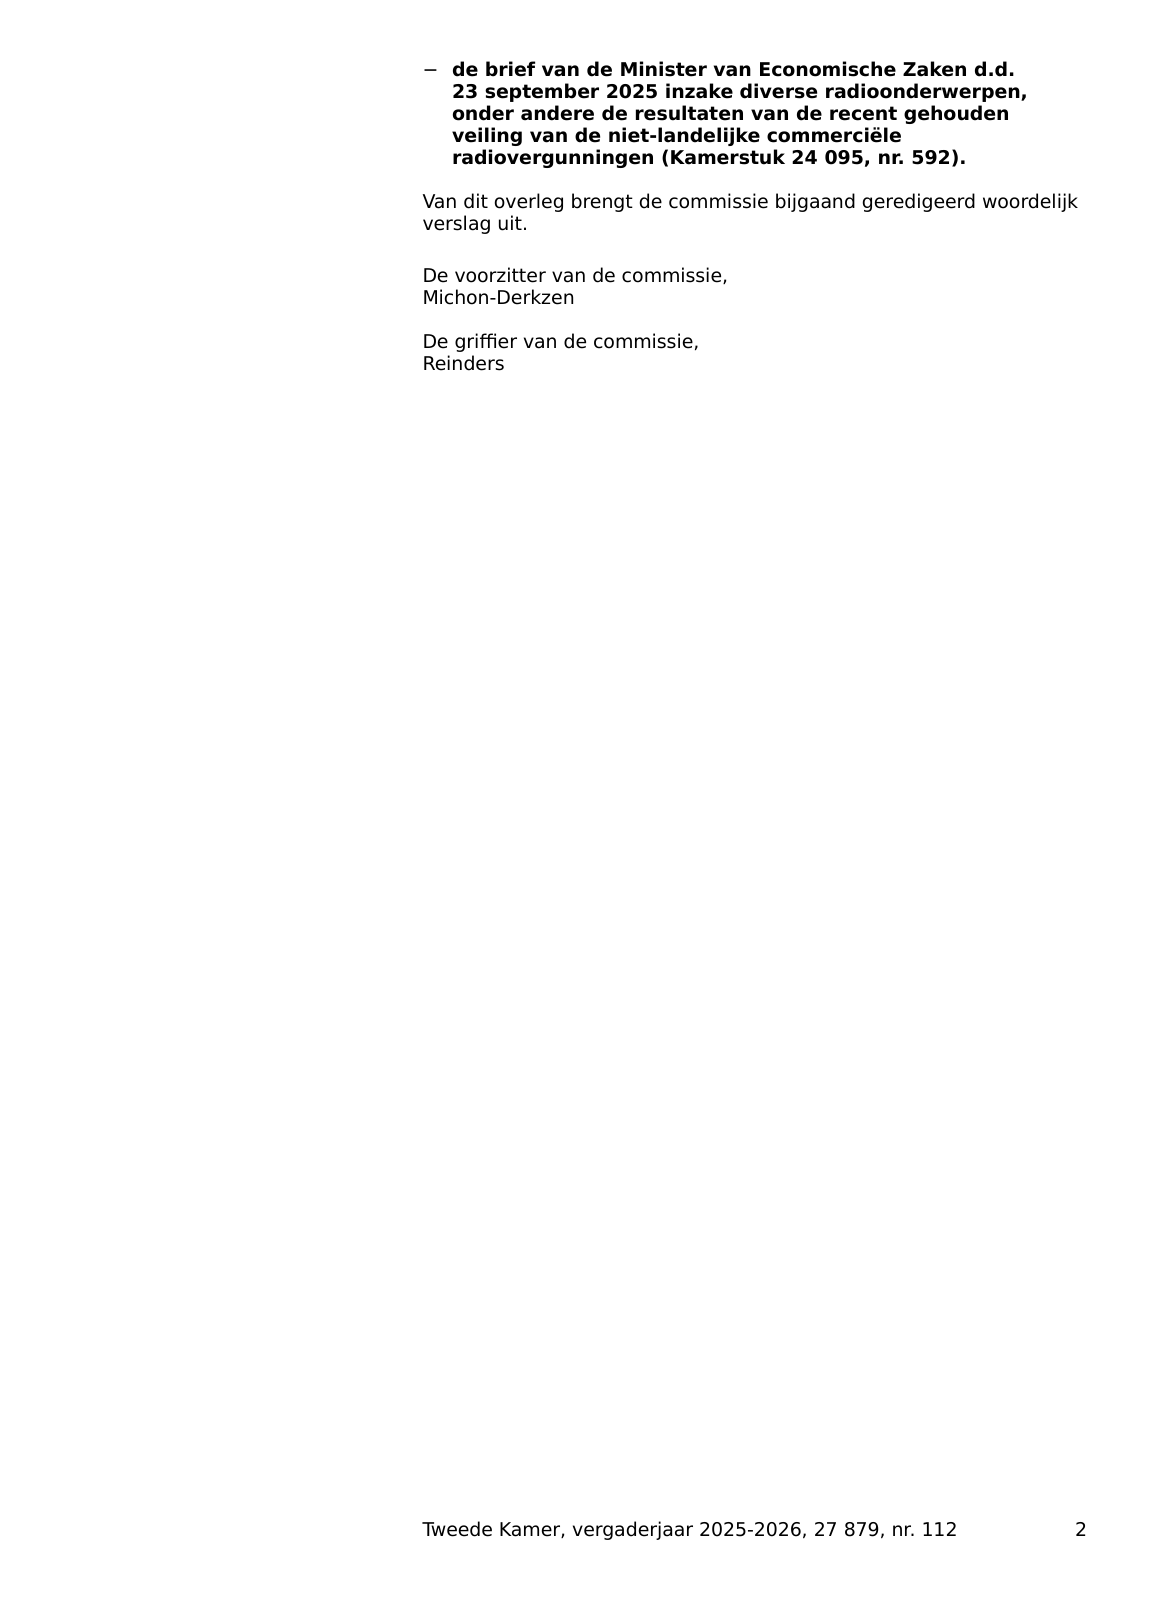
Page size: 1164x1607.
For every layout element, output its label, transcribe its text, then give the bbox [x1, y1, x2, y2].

text − de brief van de Minister van Economische Zaken d.d. 23 september 2025 inzake diverse radioonderwerpen, onder andere de resultaten van de recent gehouden veiling van de niet-landelijke commerciële radiovergunningen (Kamerstuk 24 095, nr. 592). [422, 59, 1087, 169]
text Van dit overleg brengt de commissie bijgaand geredigeerd woordelijk verslag uit. [422, 191, 1087, 235]
text De voorzitter van de commissie, Michon-Derkzen [422, 265, 1087, 309]
text De griffier van de commissie, Reinders [422, 331, 1087, 375]
